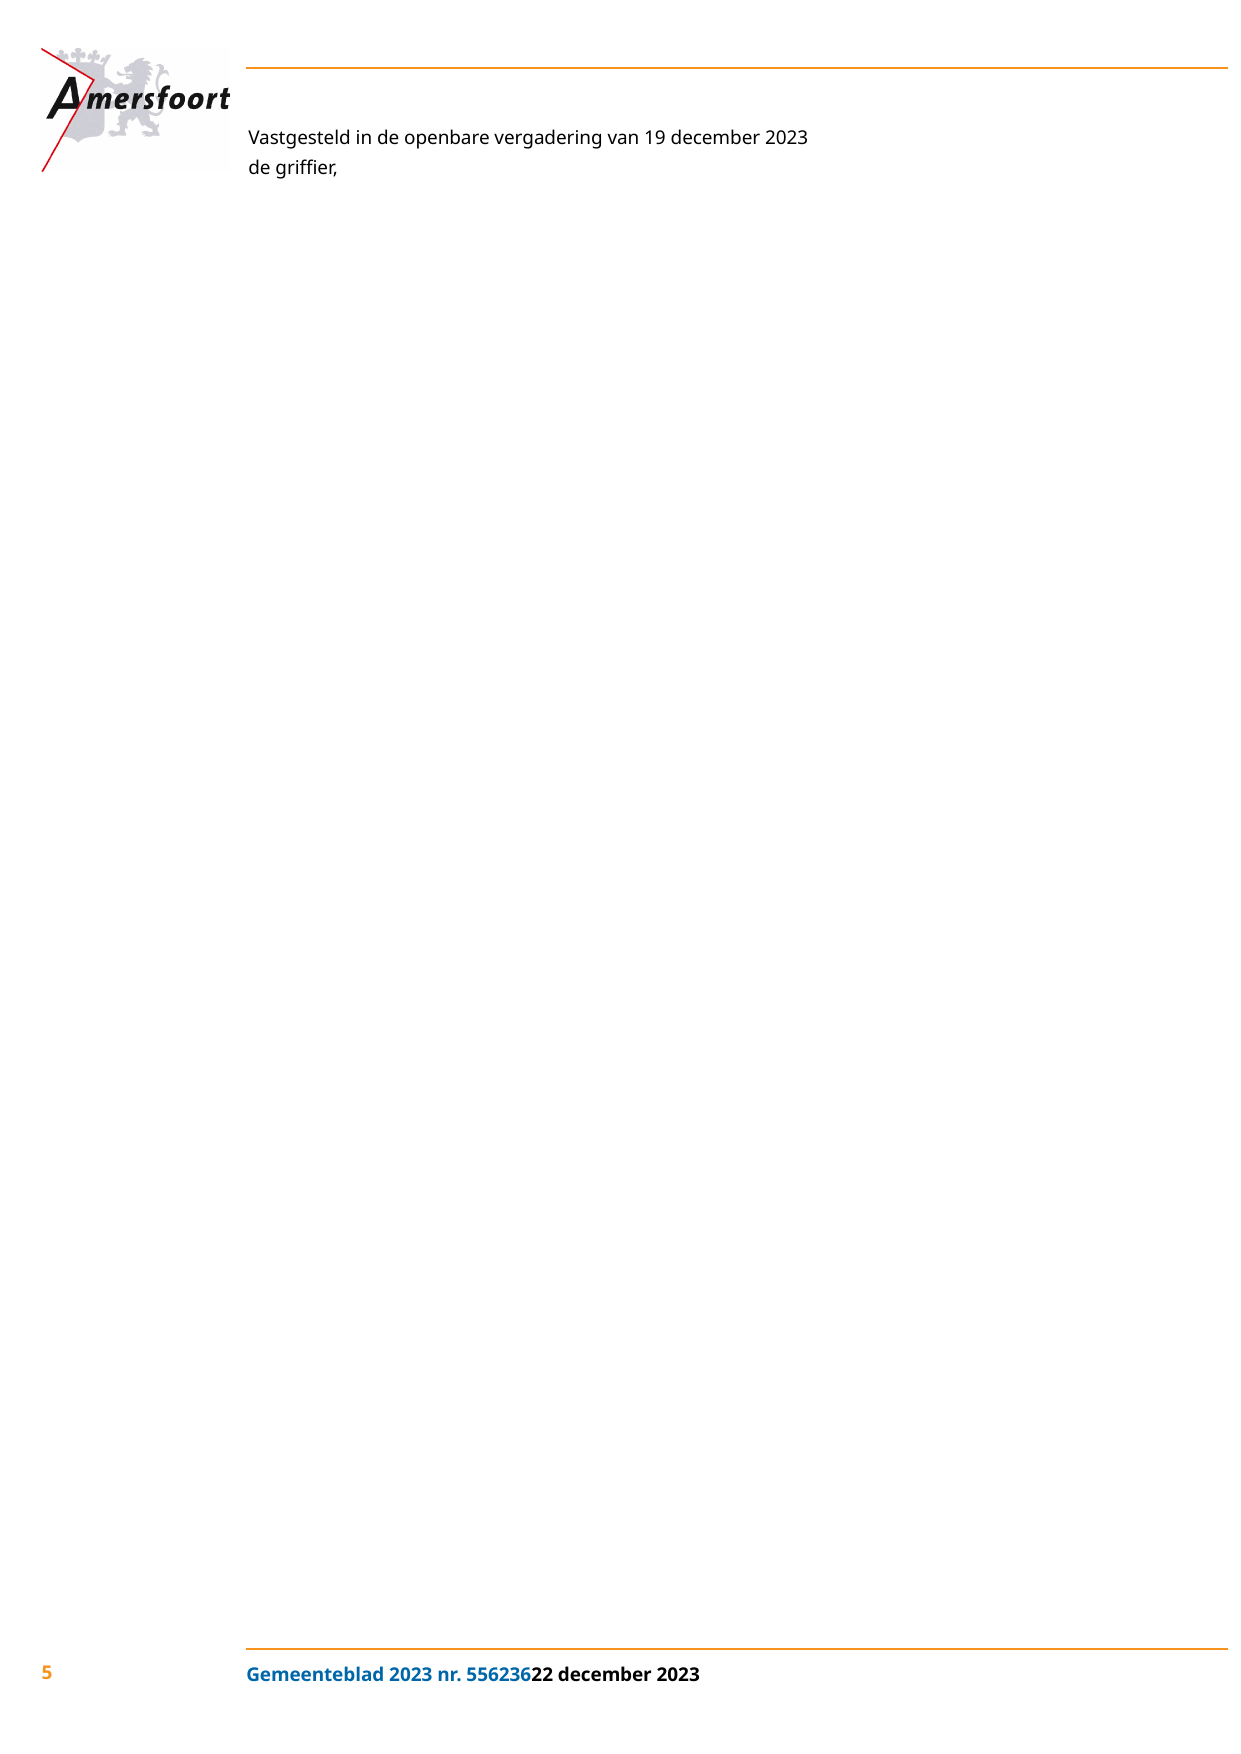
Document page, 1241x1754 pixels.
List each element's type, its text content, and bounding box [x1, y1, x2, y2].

text de griffier, [248, 154, 1152, 180]
text Vastgesteld in de openbare vergadering van 19 december 2023 [248, 124, 1152, 150]
picture [41, 47, 231, 172]
